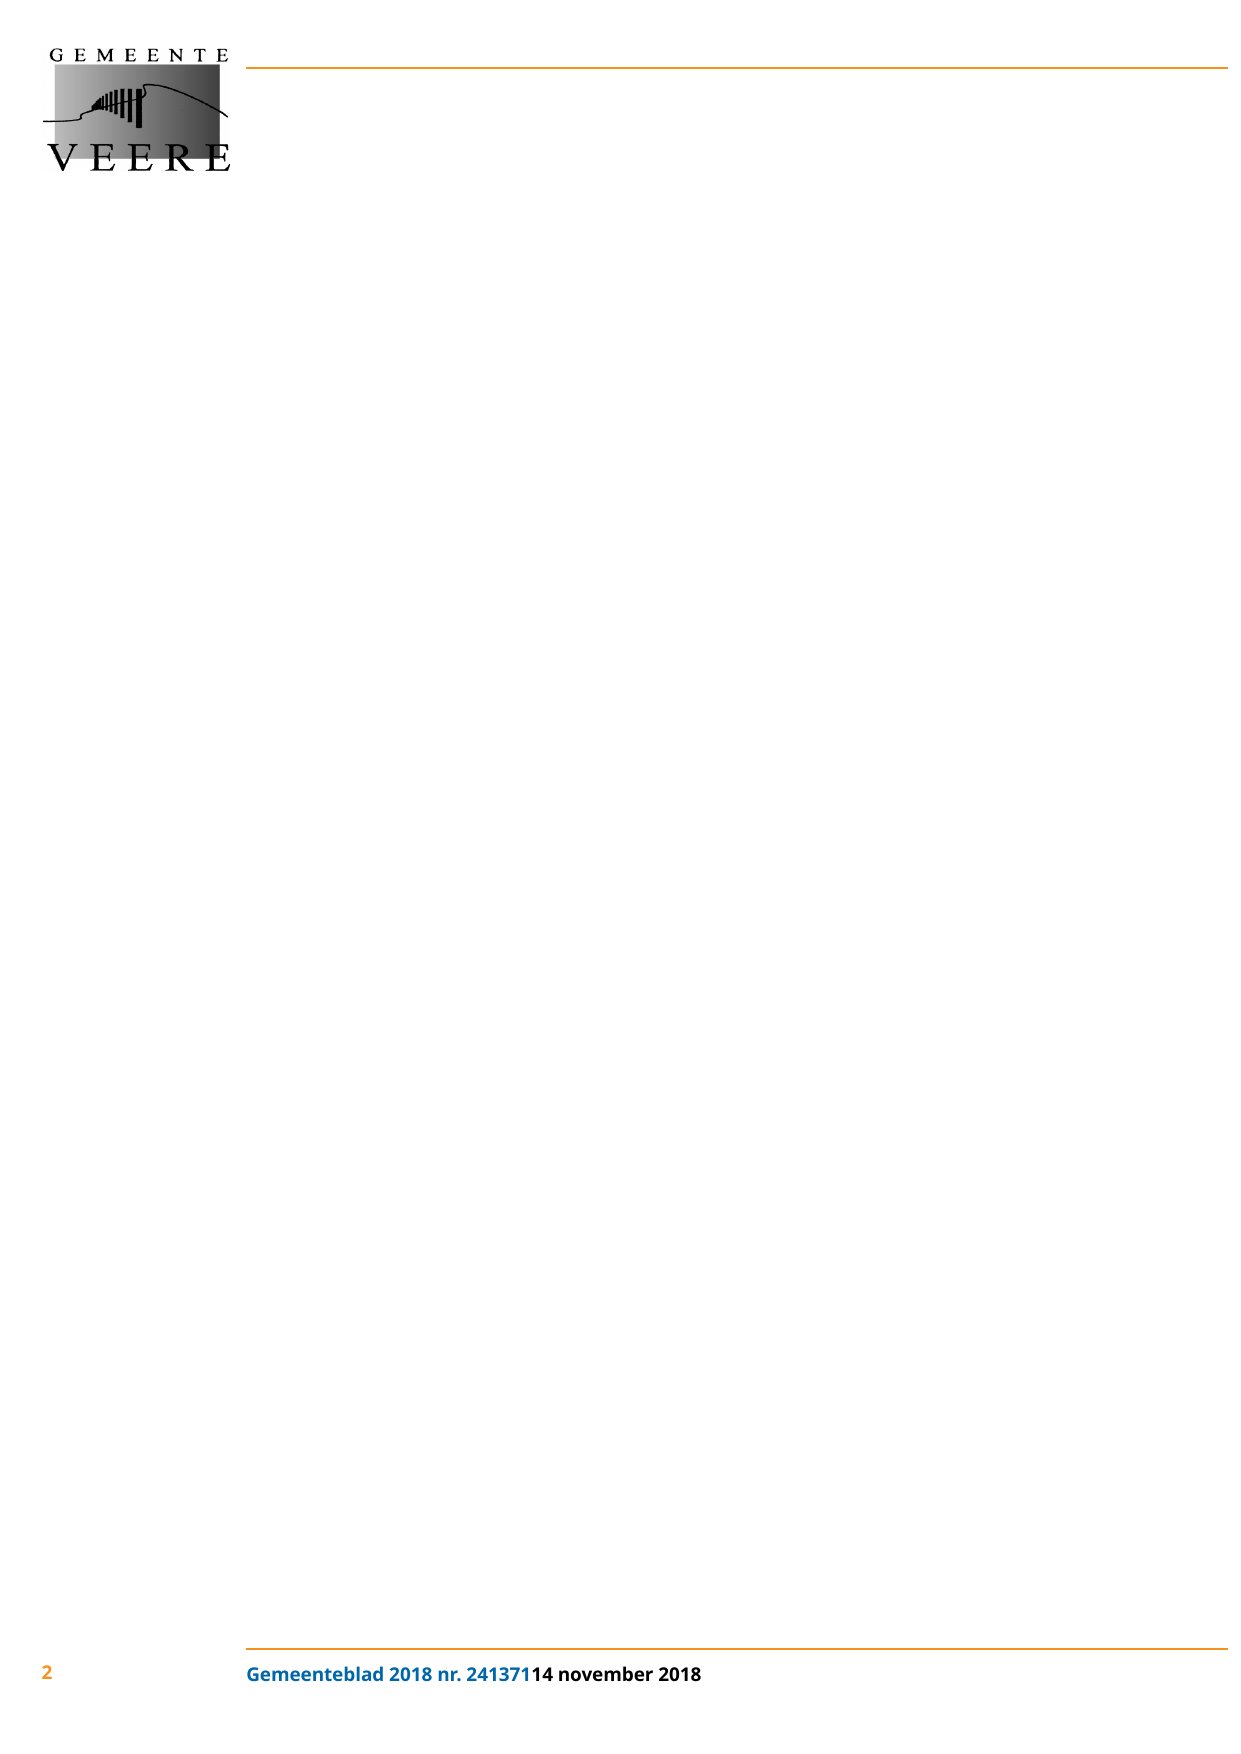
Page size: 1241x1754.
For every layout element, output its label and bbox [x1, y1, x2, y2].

picture [41, 47, 231, 172]
